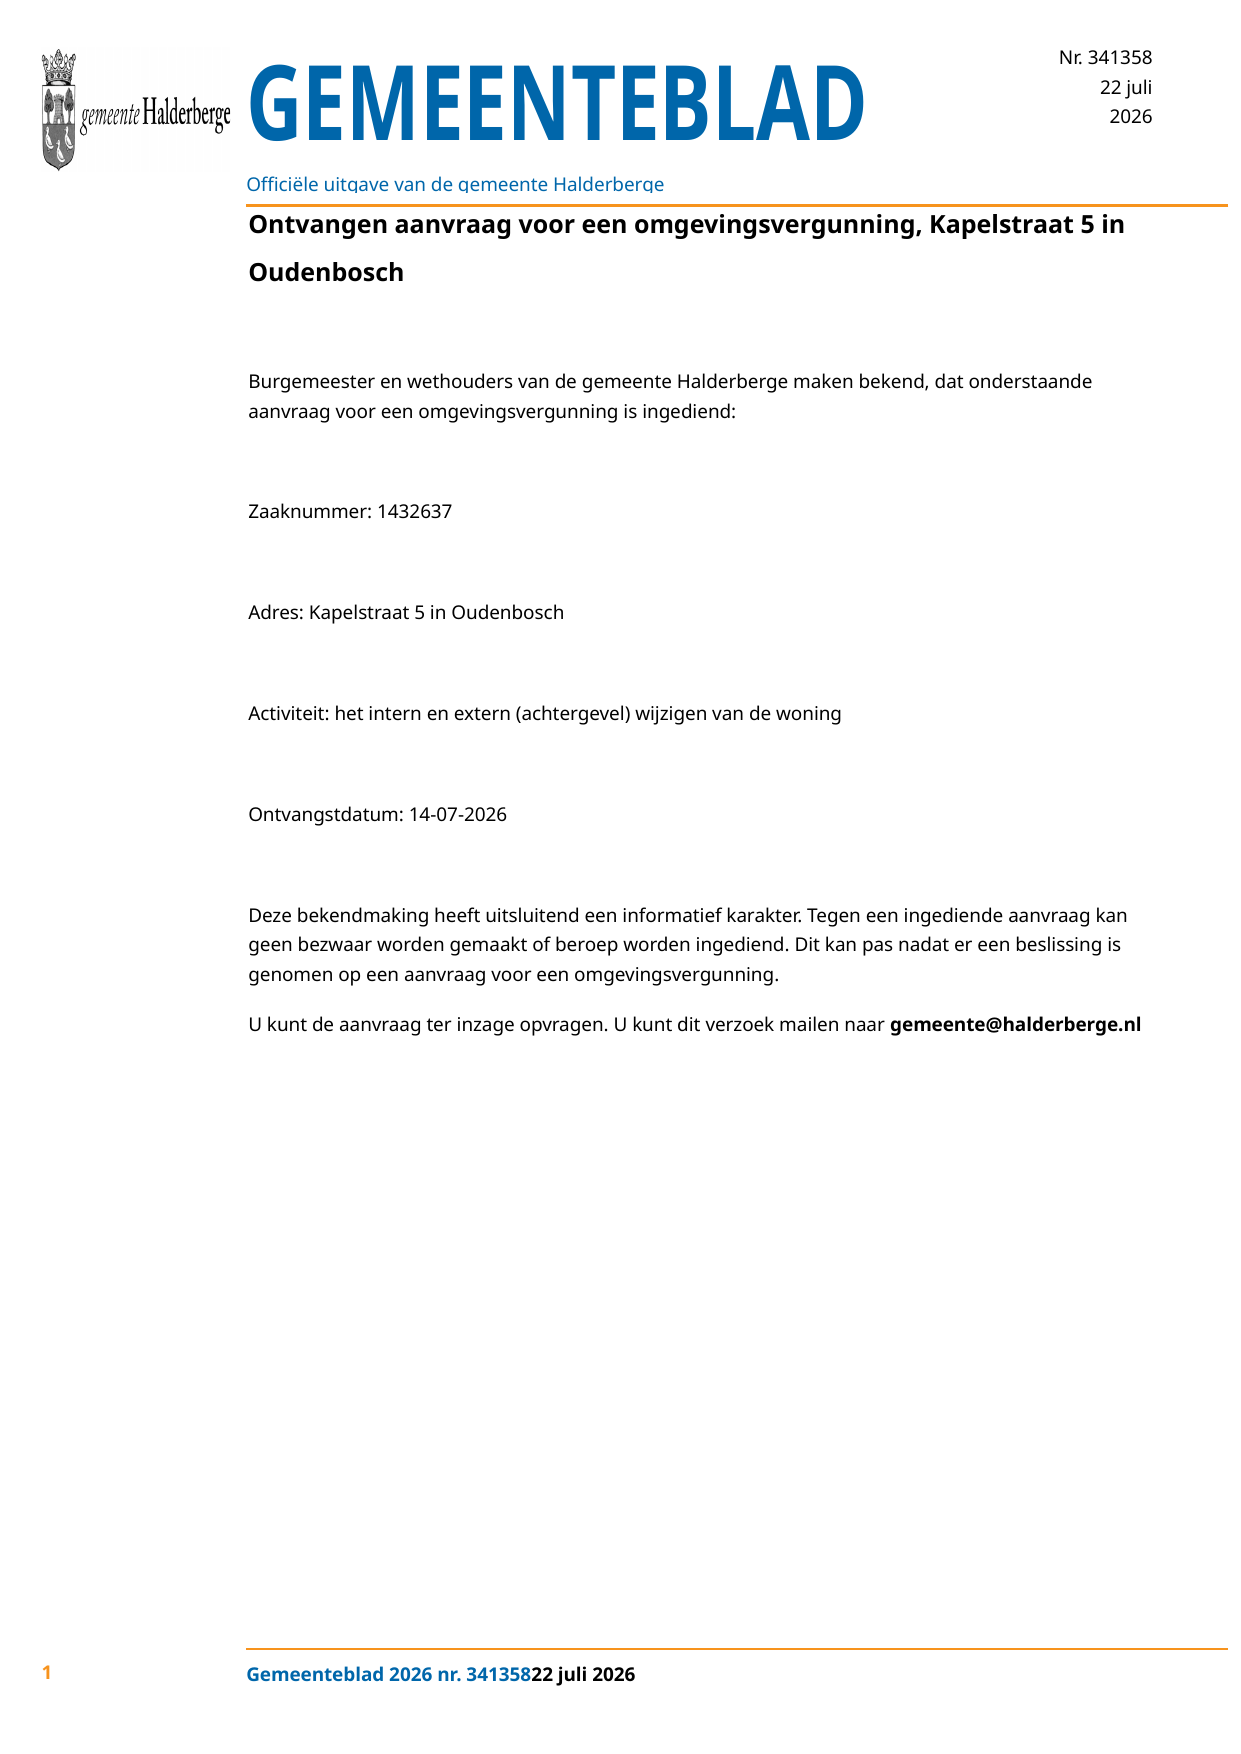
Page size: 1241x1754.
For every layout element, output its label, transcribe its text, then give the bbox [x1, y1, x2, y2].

text Activiteit: het intern en extern (achtergevel) wijzigen van de woning [248, 700, 1152, 726]
text U kunt de aanvraag ter inzage opvragen. U kunt dit verzoek mailen naar gemeente@halderberge.nl [248, 1012, 1152, 1037]
text Ontvangstdatum: 14-07-2026 [248, 801, 1152, 827]
text Burgemeester en wethouders van de gemeente Halderberge maken bekend, dat onderstaande aanvraag voor een omgevingsvergunning is ingediend: [248, 368, 1152, 424]
picture [41, 47, 231, 172]
text Deze bekendmaking heeft uitsluitend een informatief karakter. Tegen een ingediende aanvraag kan geen bezwaar worden gemaakt of beroep worden ingediend. Dit kan pas nadat er een beslissing is genomen op een aanvraag voor een omgevingsvergunning. [248, 902, 1152, 987]
text Zaaknummer: 1432637 [248, 499, 1152, 524]
text Adres: Kapelstraat 5 in Oudenbosch [248, 599, 1152, 625]
text Ontvangen aanvraag voor een omgevingsvergunning, Kapelstraat 5 in Oudenbosch [248, 207, 1152, 288]
